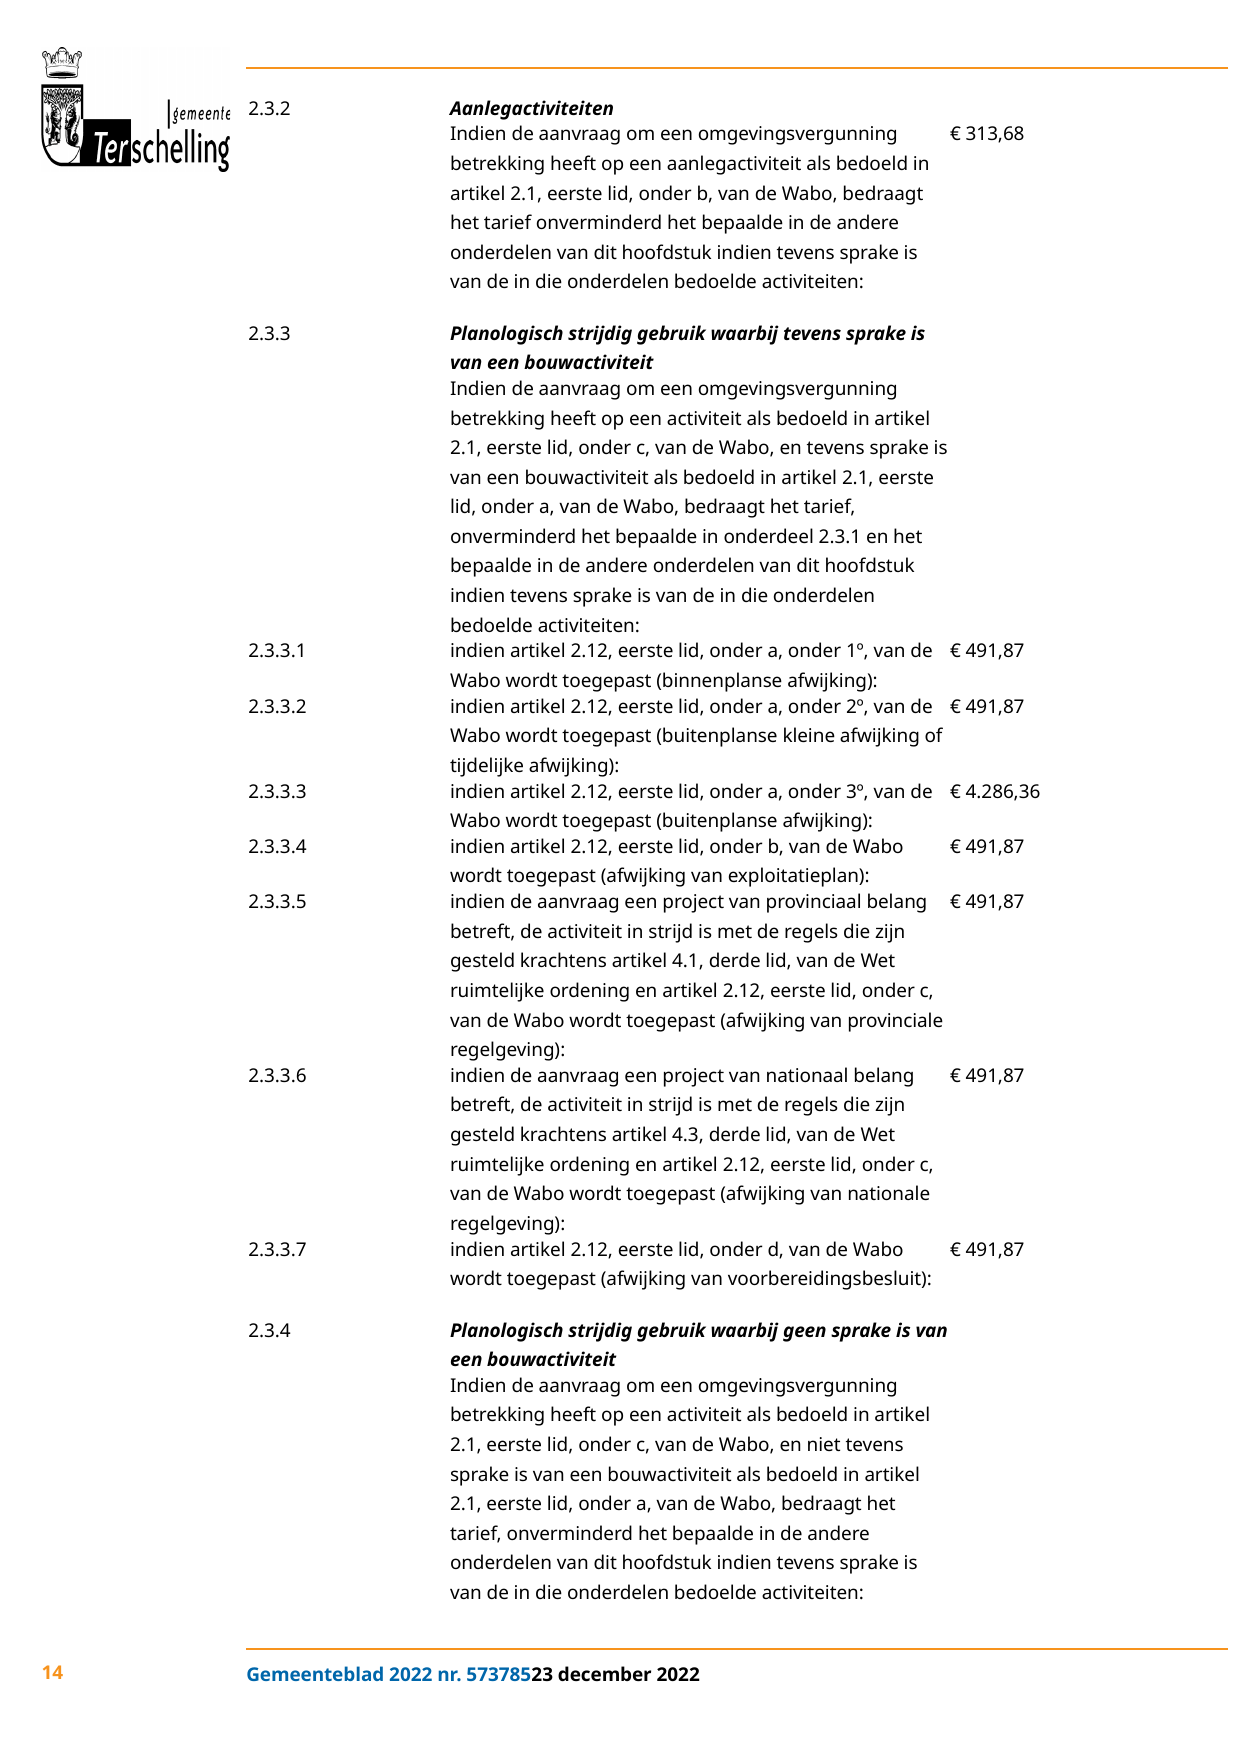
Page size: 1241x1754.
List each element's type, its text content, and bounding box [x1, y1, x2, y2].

table_cell [450, 294, 950, 320]
table_cell Indien de aanvraag om een omgevingsvergunning betrekking heeft op een activiteit als bedoeld in artikel 2.1, eerste lid, onder c, van de Wabo, en niet tevens sprake is van een bouwactiviteit als bedoeld in artikel 2.1, eerste lid, onder a, van de Wabo, bedraagt het tarief, onverminderd het bepaalde in de andere onderdelen van dit hoofdstuk indien tevens sprake is van de in die onderdelen bedoelde activiteiten: [450, 1372, 950, 1605]
table_cell 2.3.3 [248, 320, 450, 375]
table_cell 2.3.3.3 [248, 778, 450, 833]
table_cell [950, 1317, 1152, 1372]
table_cell indien de aanvraag een project van nationaal belang betreft, de activiteit in strijd is met de regels die zijn gesteld krachtens artikel 4.3, derde lid, van de Wet ruimtelijke ordening en artikel 2.12, eerste lid, onder c, van de Wabo wordt toegepast (afwijking van nationale regelgeving): [450, 1062, 950, 1236]
table_cell indien de aanvraag een project van provinciaal belang betreft, de activiteit in strijd is met de regels die zijn gesteld krachtens artikel 4.1, derde lid, van de Wet ruimtelijke ordening en artikel 2.12, eerste lid, onder c, van de Wabo wordt toegepast (afwijking van provinciale regelgeving): [450, 889, 950, 1062]
table_cell indien artikel 2.12, eerste lid, onder a, onder 1º, van de Wabo wordt toegepast (binnenplanse afwijking): [450, 638, 950, 693]
picture [41, 47, 231, 172]
table_cell [450, 1291, 950, 1317]
table_cell 2.3.2 [248, 95, 450, 121]
table_cell € 491,87 [950, 638, 1152, 693]
table_cell € 491,87 [950, 889, 1152, 1062]
table_cell indien artikel 2.12, eerste lid, onder a, onder 3º, van de Wabo wordt toegepast (buitenplanse afwijking): [450, 778, 950, 833]
table_cell indien artikel 2.12, eerste lid, onder b, van de Wabo wordt toegepast (afwijking van exploitatieplan): [450, 833, 950, 888]
table_cell Planologisch strijdig gebruik waarbij geen sprake is van een bouwactiviteit [450, 1317, 950, 1372]
table_cell [950, 294, 1152, 320]
table_cell Indien de aanvraag om een omgevingsvergunning betrekking heeft op een aanlegactiviteit als bedoeld in artikel 2.1, eerste lid, onder b, van de Wabo, bedraagt het tarief onverminderd het bepaalde in de andere onderdelen van dit hoofdstuk indien tevens sprake is van de in die onderdelen bedoelde activiteiten: [450, 121, 950, 294]
table_cell Indien de aanvraag om een omgevingsvergunning betrekking heeft op een activiteit als bedoeld in artikel 2.1, eerste lid, onder c, van de Wabo, en tevens sprake is van een bouwactiviteit als bedoeld in artikel 2.1, eerste lid, onder a, van de Wabo, bedraagt het tarief, onverminderd het bepaalde in onderdeel 2.3.1 en het bepaalde in de andere onderdelen van dit hoofdstuk indien tevens sprake is van de in die onderdelen bedoelde activiteiten: [450, 375, 950, 638]
table_cell € 491,87 [950, 693, 1152, 778]
table_cell 2.3.3.7 [248, 1236, 450, 1291]
table_cell [248, 1291, 450, 1317]
table_cell € 313,68 [950, 121, 1152, 294]
table_cell [950, 320, 1152, 375]
table_cell € 491,87 [950, 833, 1152, 888]
table_cell 2.3.3.1 [248, 638, 450, 693]
table_cell € 491,87 [950, 1236, 1152, 1291]
table_cell Aanlegactiviteiten [450, 95, 950, 121]
table_cell [950, 1372, 1152, 1605]
table_cell [248, 294, 450, 320]
table_cell [248, 121, 450, 294]
table_cell [248, 1372, 450, 1605]
table_cell indien artikel 2.12, eerste lid, onder a, onder 2º, van de Wabo wordt toegepast (buitenplanse kleine afwijking of tijdelijke afwijking): [450, 693, 950, 778]
table_cell 2.3.3.4 [248, 833, 450, 888]
table_cell [950, 95, 1152, 121]
table_cell [248, 375, 450, 638]
table_cell € 491,87 [950, 1062, 1152, 1236]
table_cell 2.3.3.2 [248, 693, 450, 778]
table_cell 2.3.4 [248, 1317, 450, 1372]
table_cell Planologisch strijdig gebruik waarbij tevens sprake is van een bouwactiviteit [450, 320, 950, 375]
table_cell indien artikel 2.12, eerste lid, onder d, van de Wabo wordt toegepast (afwijking van voorbereidingsbesluit): [450, 1236, 950, 1291]
table_cell 2.3.3.6 [248, 1062, 450, 1236]
table_cell € 4.286,36 [950, 778, 1152, 833]
table_cell [950, 1291, 1152, 1317]
table_cell 2.3.3.5 [248, 889, 450, 1062]
table_cell [950, 375, 1152, 638]
